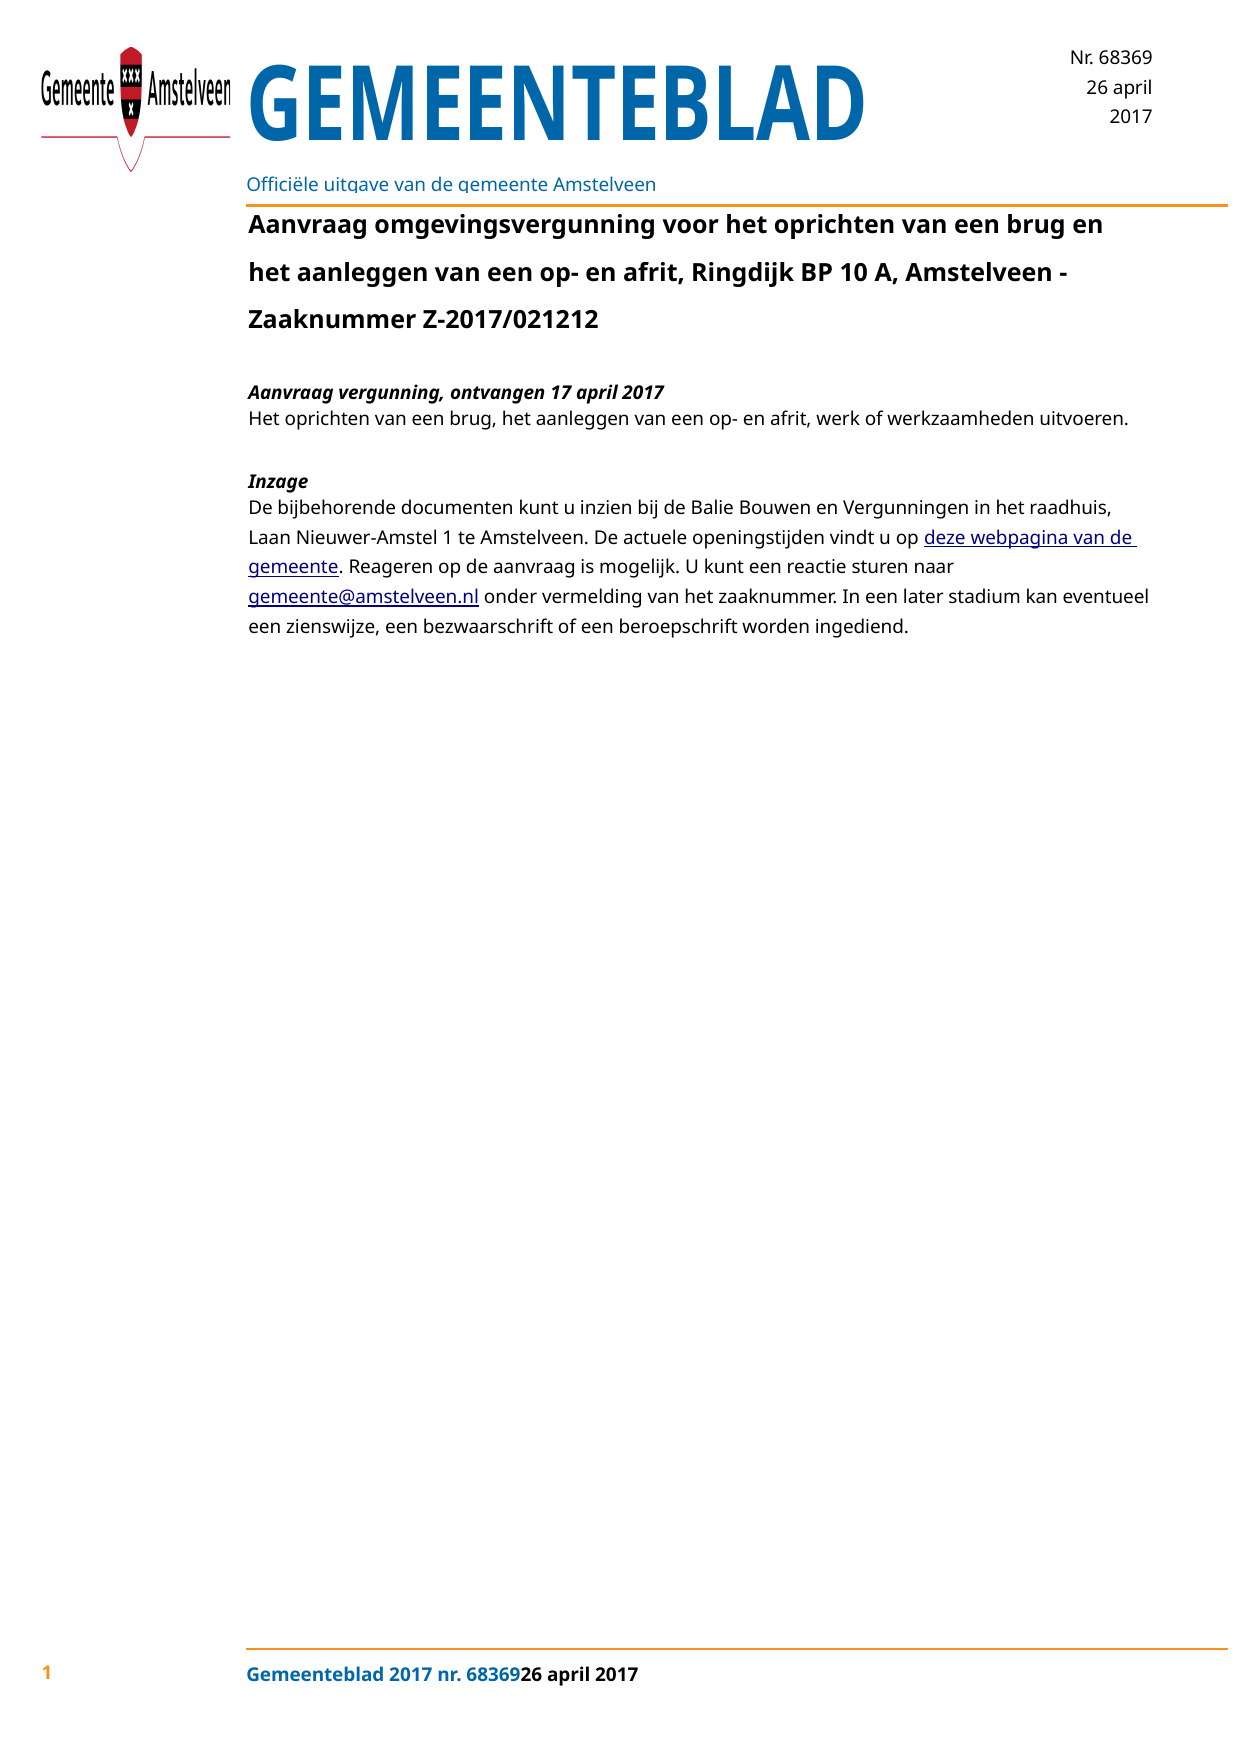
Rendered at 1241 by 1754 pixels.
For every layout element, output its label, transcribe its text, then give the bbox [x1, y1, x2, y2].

text Het oprichten van een brug, het aanleggen van een op- en afrit, werk of werkzaamheden uitvoeren. [248, 405, 1152, 431]
text Aanvraag vergunning, ontvangen 17 april 2017 [248, 379, 1152, 405]
picture [41, 47, 231, 172]
text Aanvraag omgevingsvergunning voor het oprichten van een brug en het aanleggen van een op- en afrit, Ringdijk BP 10 A, Amstelveen - Zaaknummer Z-2017/021212 [248, 207, 1152, 336]
text Inzage [248, 469, 1152, 494]
text De bijbehorende documenten kunt u inzien bij de Balie Bouwen en Vergunningen in het raadhuis, Laan Nieuwer-Amstel 1 te Amstelveen. De actuele openingstijden vindt u op deze webpagina van de gemeente. Reageren op de aanvraag is mogelijk. U kunt een reactie sturen naar gemeente@amstelveen.nl onder vermelding van het zaaknummer. In een later stadium kan eventueel een zienswijze, een bezwaarschrift of een beroepschrift worden ingediend. [248, 494, 1152, 638]
